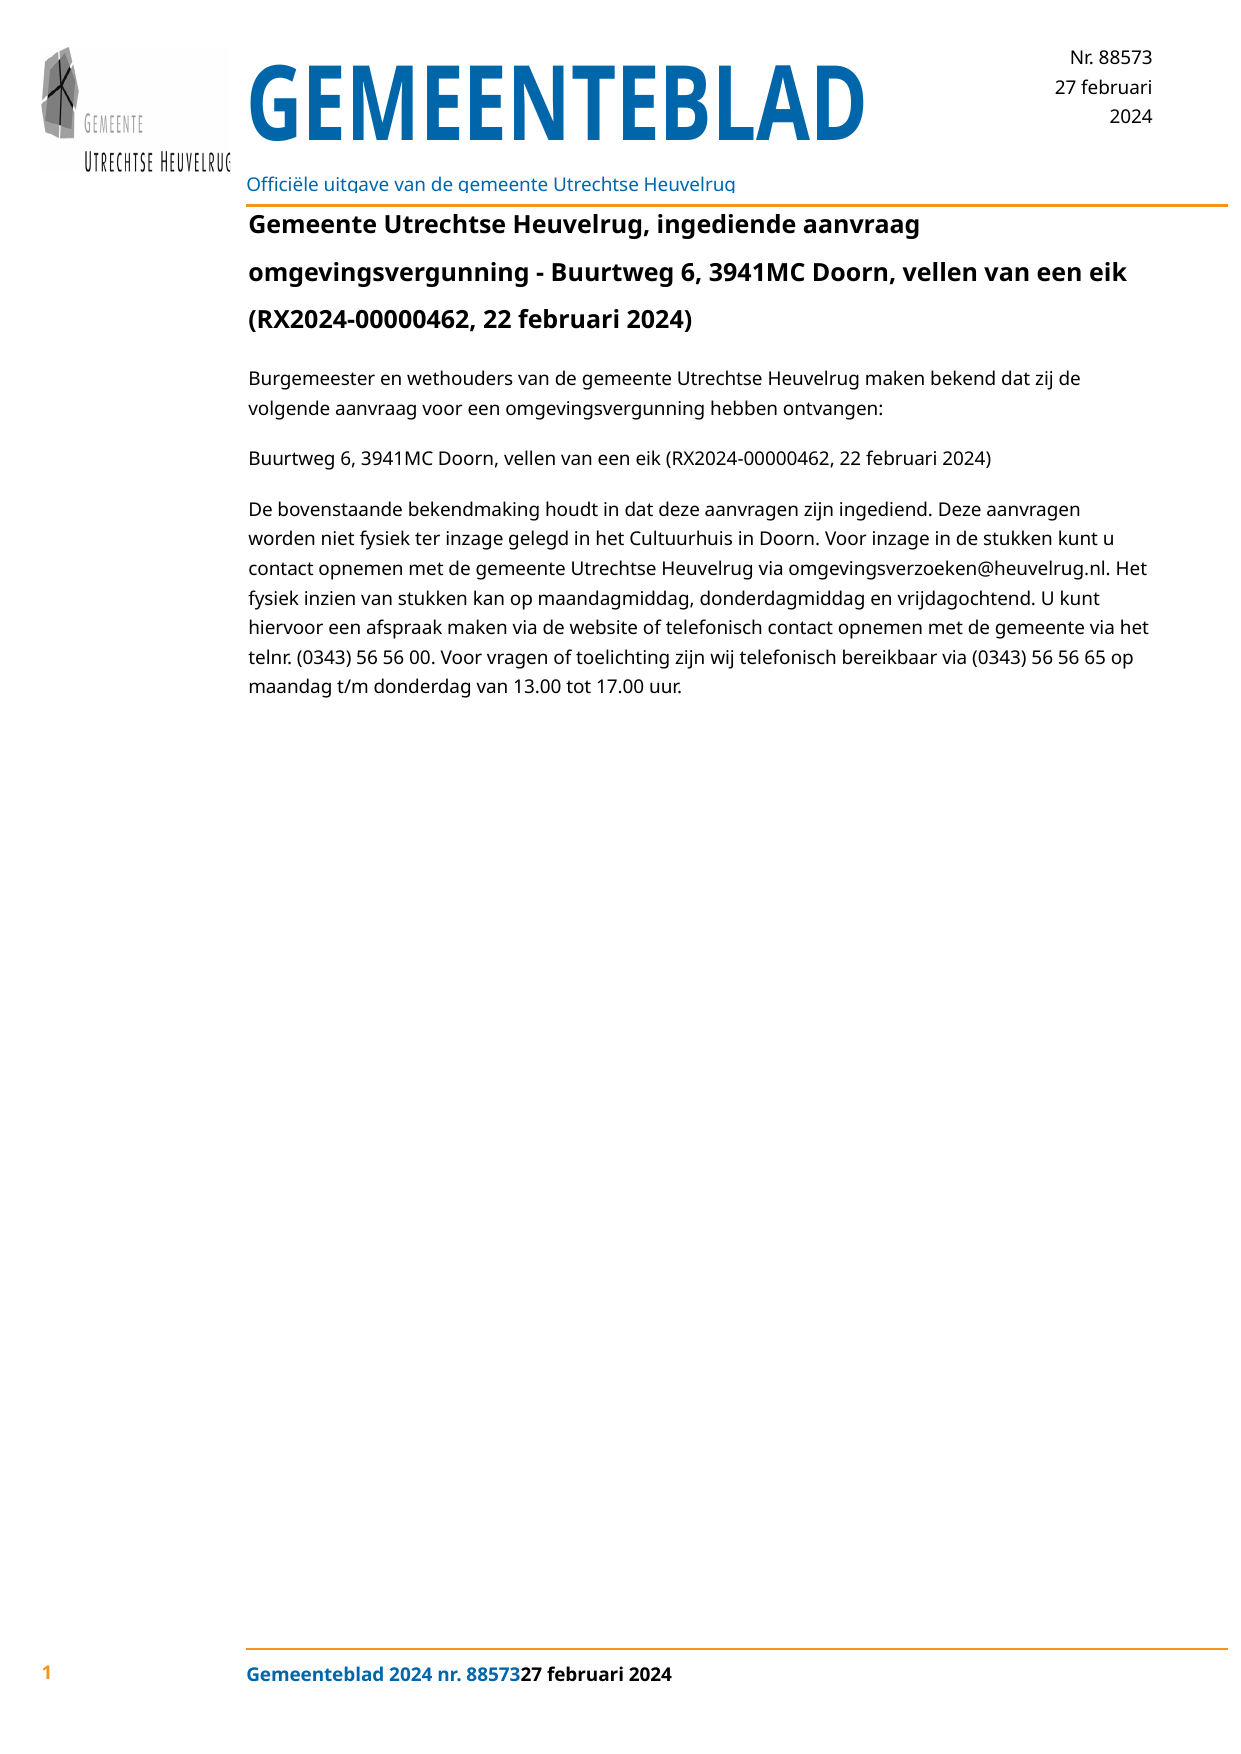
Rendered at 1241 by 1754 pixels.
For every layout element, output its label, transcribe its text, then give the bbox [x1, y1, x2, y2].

text De bovenstaande bekendmaking houdt in dat deze aanvragen zijn ingediend. Deze aanvragen worden niet fysiek ter inzage gelegd in het Cultuurhuis in Doorn. Voor inzage in de stukken kunt u contact opnemen met de gemeente Utrechtse Heuvelrug via omgevingsverzoeken@heuvelrug.nl. Het fysiek inzien van stukken kan op maandagmiddag, donderdagmiddag en vrijdagochtend. U kunt hiervoor een afspraak maken via de website of telefonisch contact opnemen met de gemeente via het telnr. (0343) 56 56 00. Voor vragen of toelichting zijn wij telefonisch bereikbaar via (0343) 56 56 65 op maandag t/m donderdag van 13.00 tot 17.00 uur. [248, 496, 1152, 699]
picture [41, 47, 231, 172]
text Burgemeester en wethouders van de gemeente Utrechtse Heuvelrug maken bekend dat zij de volgende aanvraag voor een omgevingsvergunning hebben ontvangen: [248, 366, 1152, 421]
text Buurtweg 6, 3941MC Doorn, vellen van een eik (RX2024-00000462, 22 februari 2024) [248, 446, 1152, 471]
text Gemeente Utrechtse Heuvelrug, ingediende aanvraag omgevingsvergunning - Buurtweg 6, 3941MC Doorn, vellen van een eik (RX2024-00000462, 22 februari 2024) [248, 207, 1152, 336]
